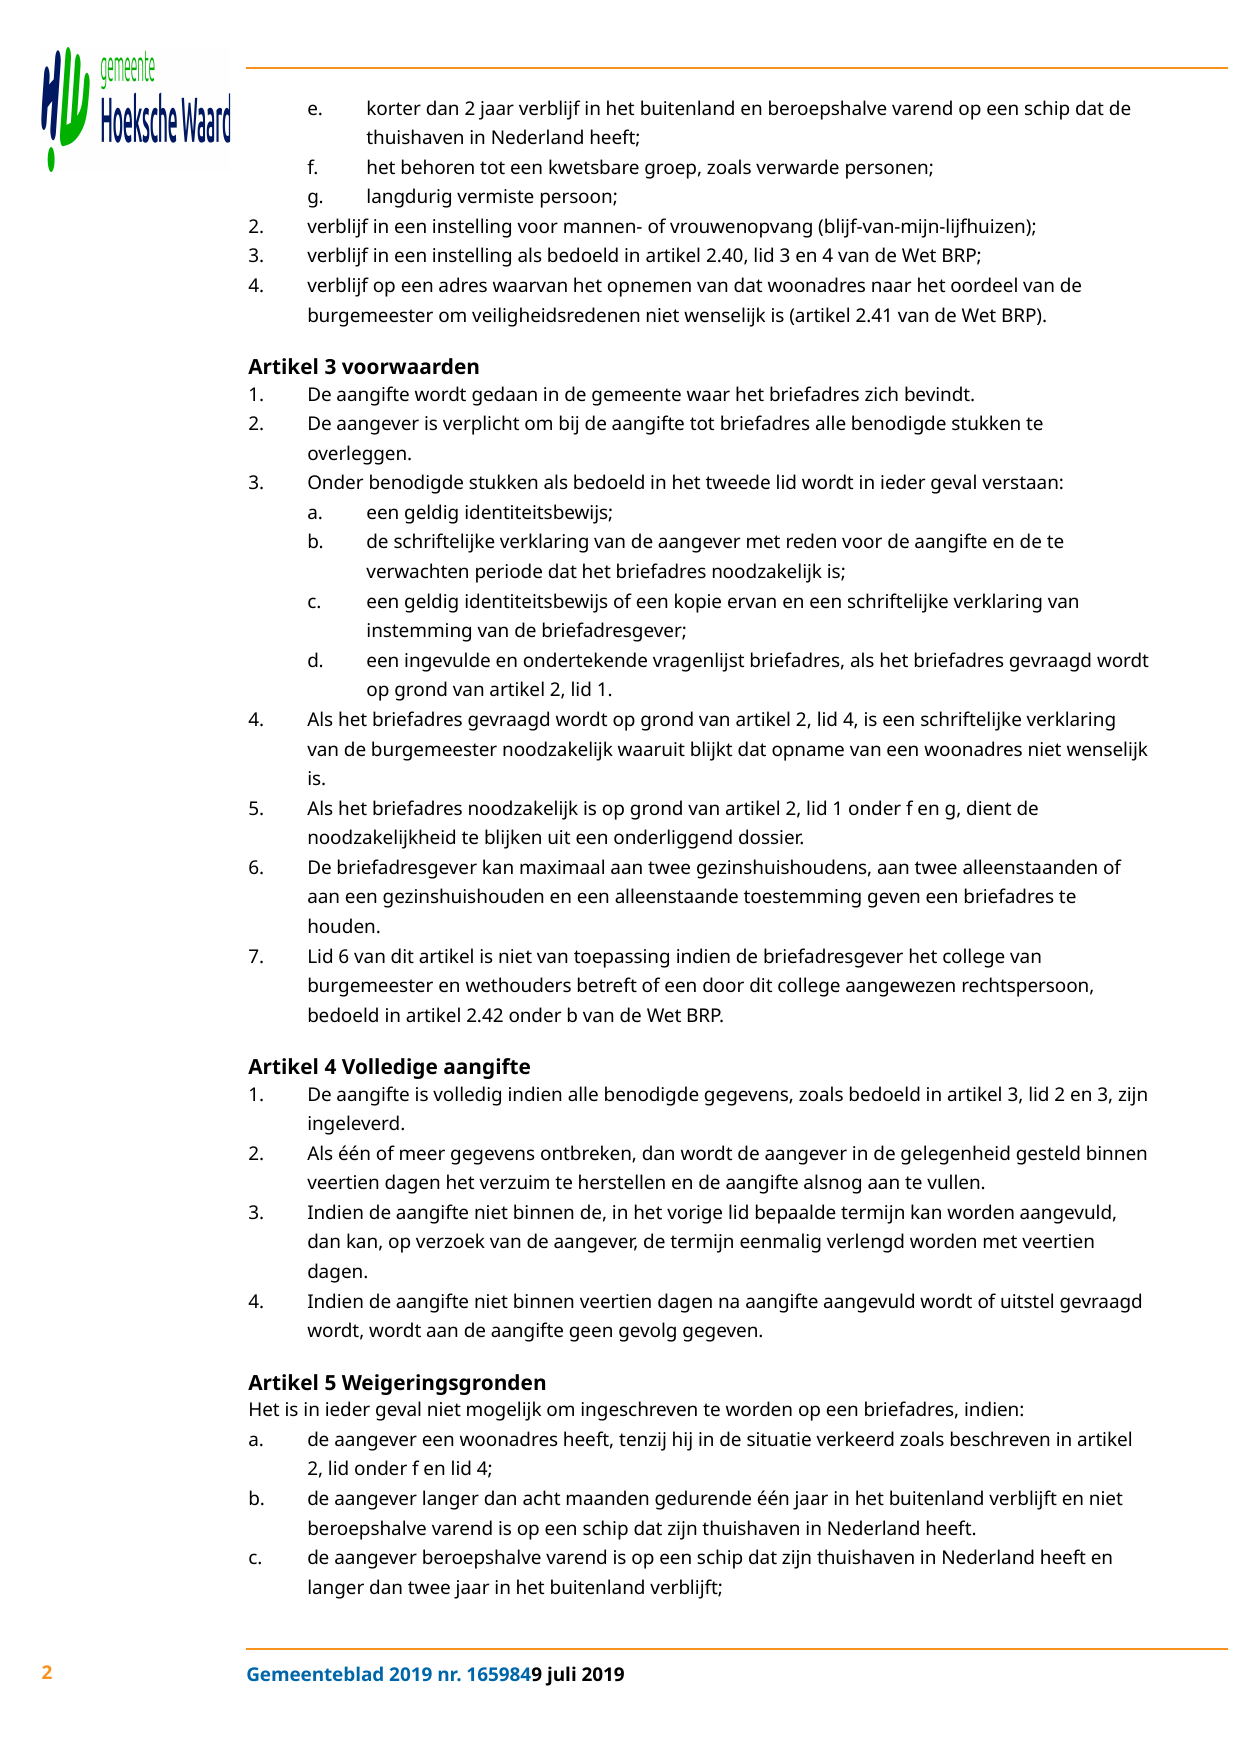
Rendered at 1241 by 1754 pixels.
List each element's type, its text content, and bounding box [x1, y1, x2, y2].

text Artikel 5 Weigeringsgronden [248, 1368, 1152, 1396]
picture [41, 47, 231, 172]
list Indien de aangifte niet binnen veertien dagen na aangifte aangevuld wordt of uitstel gevraagd wordt, wordt aan de aangifte geen gevolg gegeven. [248, 1288, 1152, 1343]
list Als één of meer gegevens ontbreken, dan wordt de aangever in de gelegenheid gesteld binnen veertien dagen het verzuim te herstellen en de aangifte alsnog aan te vullen. [248, 1140, 1152, 1195]
list de aangever beroepshalve varend is op een schip dat zijn thuishaven in Nederland heeft en langer dan twee jaar in het buitenland verblijft; [248, 1544, 1152, 1599]
list korter dan 2 jaar verblijf in het buitenland en beroepshalve varend op een schip dat de thuishaven in Nederland heeft; [307, 95, 1152, 150]
list De aangifte is volledig indien alle benodigde gegevens, zoals bedoeld in artikel 3, lid 2 en 3, zijn ingeleverd. [248, 1081, 1152, 1136]
list de aangever een woonadres heeft, tenzij hij in de situatie verkeerd zoals beschreven in artikel 2, lid onder f en lid 4; [248, 1426, 1152, 1481]
list Als het briefadres noodzakelijk is op grond van artikel 2, lid 1 onder f en g, dient de noodzakelijkheid te blijken uit een onderliggend dossier. [248, 795, 1152, 850]
list een geldig identiteitsbewijs; [307, 499, 1152, 525]
text Artikel 4 Volledige aangifte [248, 1052, 1152, 1081]
list Als het briefadres gevraagd wordt op grond van artikel 2, lid 4, is een schriftelijke verklaring van de burgemeester noodzakelijk waaruit blijkt dat opname van een woonadres niet wenselijk is. [248, 706, 1152, 791]
list Lid 6 van dit artikel is niet van toepassing indien de briefadresgever het college van burgemeester en wethouders betreft of een door dit college aangewezen rechtspersoon, bedoeld in artikel 2.42 onder b van de Wet BRP. [248, 943, 1152, 1028]
list De briefadresgever kan maximaal aan twee gezinshuishoudens, aan twee alleenstaanden of aan een gezinshuishouden en een alleenstaande toestemming geven een briefadres te houden. [248, 854, 1152, 939]
list De aangever is verplicht om bij de aangifte tot briefadres alle benodigde stukken te overleggen. [248, 410, 1152, 466]
text Het is in ieder geval niet mogelijk om ingeschreven te worden op een briefadres, indien: [248, 1396, 1152, 1422]
text Artikel 3 voorwaarden [248, 352, 1152, 381]
list langdurig vermiste persoon; [307, 183, 1152, 209]
list een geldig identiteitsbewijs of een kopie ervan en een schriftelijke verklaring van instemming van de briefadresgever; [307, 588, 1152, 643]
list De aangifte wordt gedaan in de gemeente waar het briefadres zich bevindt. [248, 381, 1152, 406]
list de schriftelijke verklaring van de aangever met reden voor de aangifte en de te verwachten periode dat het briefadres noodzakelijk is; [307, 529, 1152, 584]
list verblijf in een instelling voor mannen- of vrouwenopvang (blijf-van-mijn-lijfhuizen); [248, 213, 1152, 239]
list Onder benodigde stukken als bedoeld in het tweede lid wordt in ieder geval verstaan: [248, 469, 1152, 495]
list het behoren tot een kwetsbare groep, zoals verwarde personen; [307, 154, 1152, 180]
list verblijf in een instelling als bedoeld in artikel 2.40, lid 3 en 4 van de Wet BRP; [248, 243, 1152, 268]
list een ingevulde en ondertekende vragenlijst briefadres, als het briefadres gevraagd wordt op grond van artikel 2, lid 1. [307, 647, 1152, 702]
list de aangever langer dan acht maanden gedurende één jaar in het buitenland verblijft en niet beroepshalve varend is op een schip dat zijn thuishaven in Nederland heeft. [248, 1485, 1152, 1540]
list verblijf op een adres waarvan het opnemen van dat woonadres naar het oordeel van de burgemeester om veiligheidsredenen niet wenselijk is (artikel 2.41 van de Wet BRP). [248, 272, 1152, 328]
list Indien de aangifte niet binnen de, in het vorige lid bepaalde termijn kan worden aangevuld, dan kan, op verzoek van de aangever, de termijn eenmalig verlengd worden met veertien dagen. [248, 1199, 1152, 1284]
